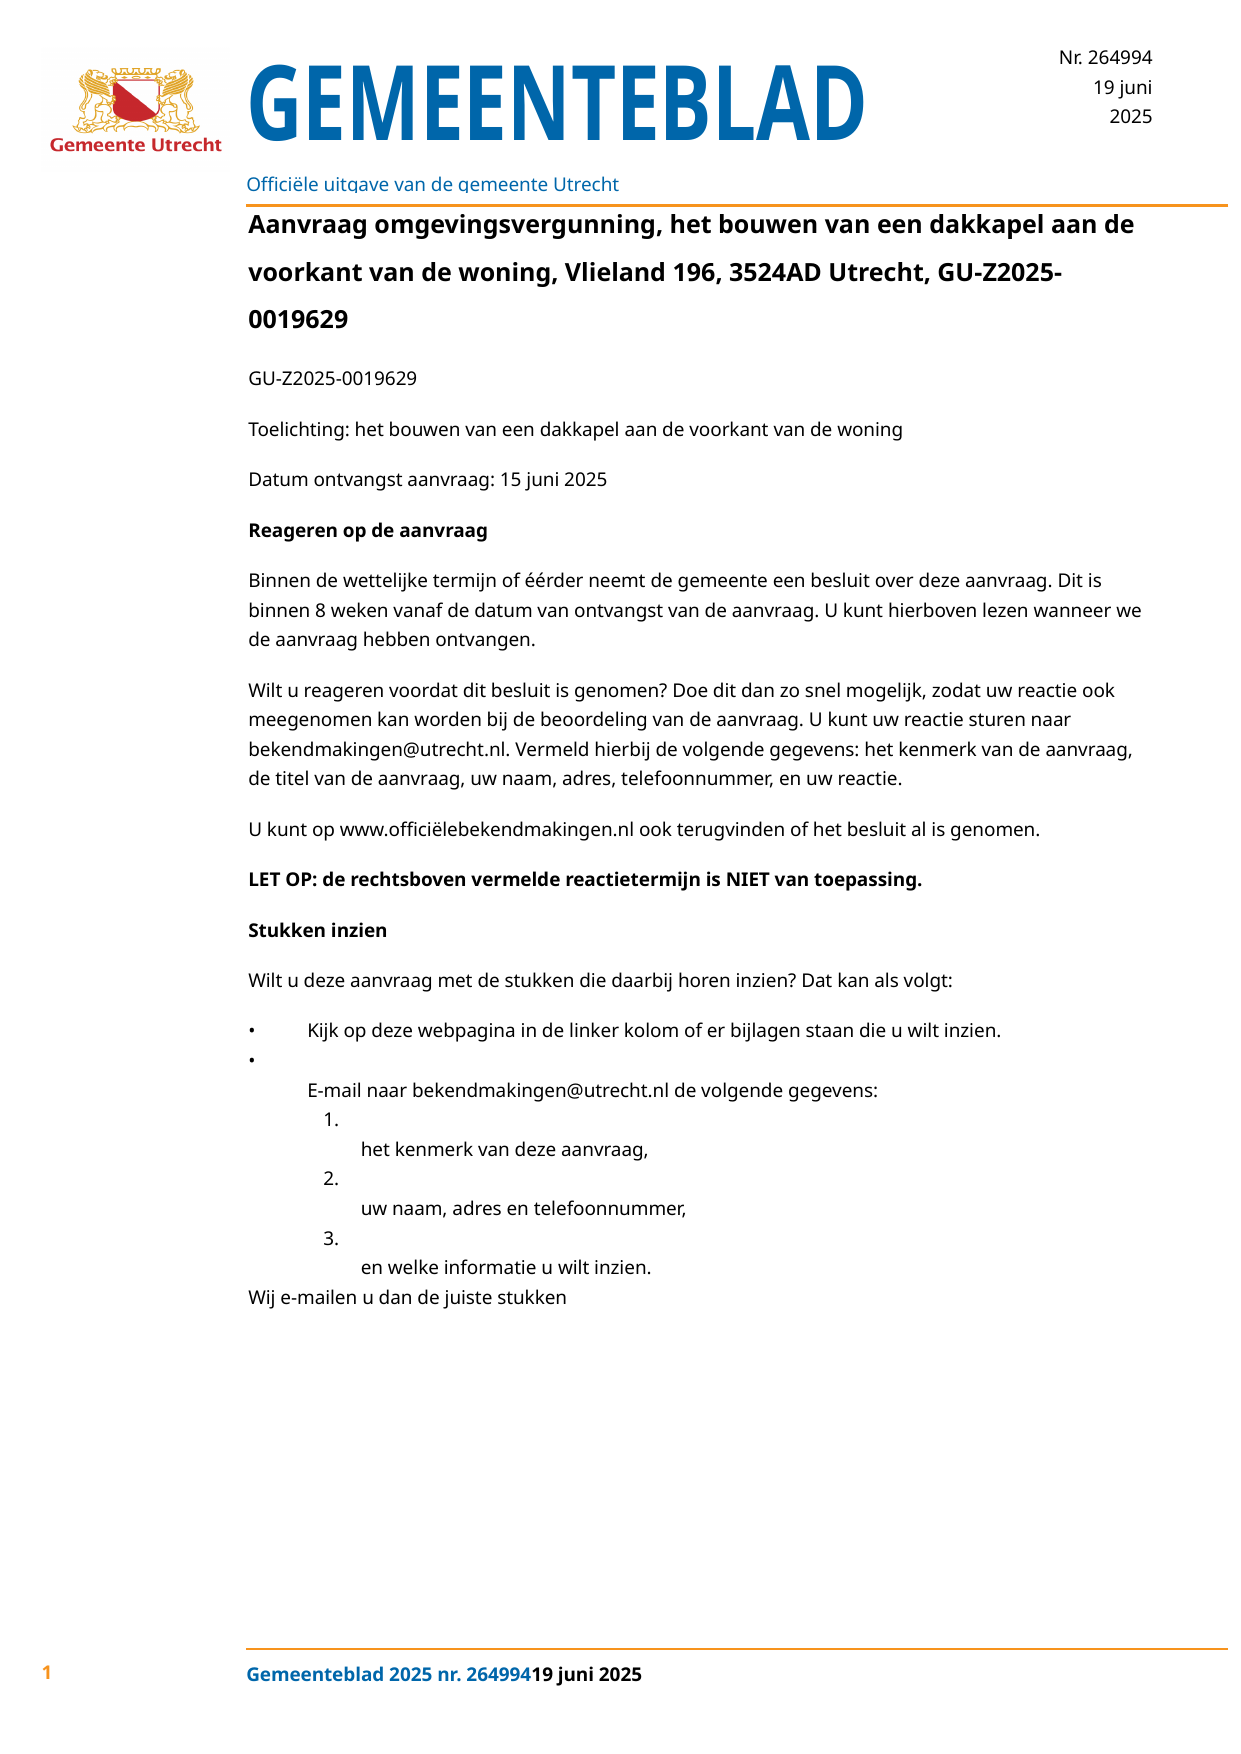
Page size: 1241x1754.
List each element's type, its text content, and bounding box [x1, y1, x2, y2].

text Datum ontvangst aanvraag: 15 juni 2025 [248, 466, 1152, 492]
text Wilt u deze aanvraag met de stukken die daarbij horen inzien? Dat kan als volgt: [248, 967, 1152, 993]
list en welke informatie u wilt inzien. [323, 1254, 1152, 1280]
text Binnen de wettelijke termijn of éérder neemt de gemeente een besluit over deze aanvraag. Dit is binnen 8 weken vanaf de datum van ontvangst van de aanvraag. U kunt hierboven lezen wanneer we de aanvraag hebben ontvangen. [248, 567, 1152, 652]
text Toelichting: het bouwen van een dakkapel aan de voorkant van de woning [248, 416, 1152, 442]
list het kenmerk van deze aanvraag, [323, 1136, 1152, 1162]
text Aanvraag omgevingsvergunning, het bouwen van een dakkapel aan de voorkant van de woning, Vlieland 196, 3524AD Utrecht, GU-Z2025-0019629 [248, 207, 1152, 336]
picture [41, 47, 231, 172]
list E-mail naar bekendmakingen@utrecht.nl de volgende gegevens: [248, 1077, 1152, 1102]
list uw naam, adres en telefoonnummer, [323, 1195, 1152, 1221]
text U kunt op www.officiëlebekendmakingen.nl ook terugvinden of het besluit al is genomen. [248, 816, 1152, 842]
text LET OP: de rechtsboven vermelde reactietermijn is NIET van toepassing. [248, 866, 1152, 892]
text Wij e-mailen u dan de juiste stukken [248, 1284, 1152, 1309]
text GU-Z2025-0019629 [248, 366, 1152, 391]
list Kijk op deze webpagina in de linker kolom of er bijlagen staan die u wilt inzien. [248, 1018, 1152, 1043]
text Reageren op de aanvraag [248, 517, 1152, 542]
text Wilt u reageren voordat dit besluit is genomen? Doe dit dan zo snel mogelijk, zodat uw reactie ook meegenomen kan worden bij de beoordeling van de aanvraag. U kunt uw reactie sturen naar bekendmakingen@utrecht.nl. Vermeld hierbij de volgende gegevens: het kenmerk van de aanvraag, de titel van de aanvraag, uw naam, adres, telefoonnummer, en uw reactie. [248, 677, 1152, 791]
text Stukken inzien [248, 917, 1152, 942]
